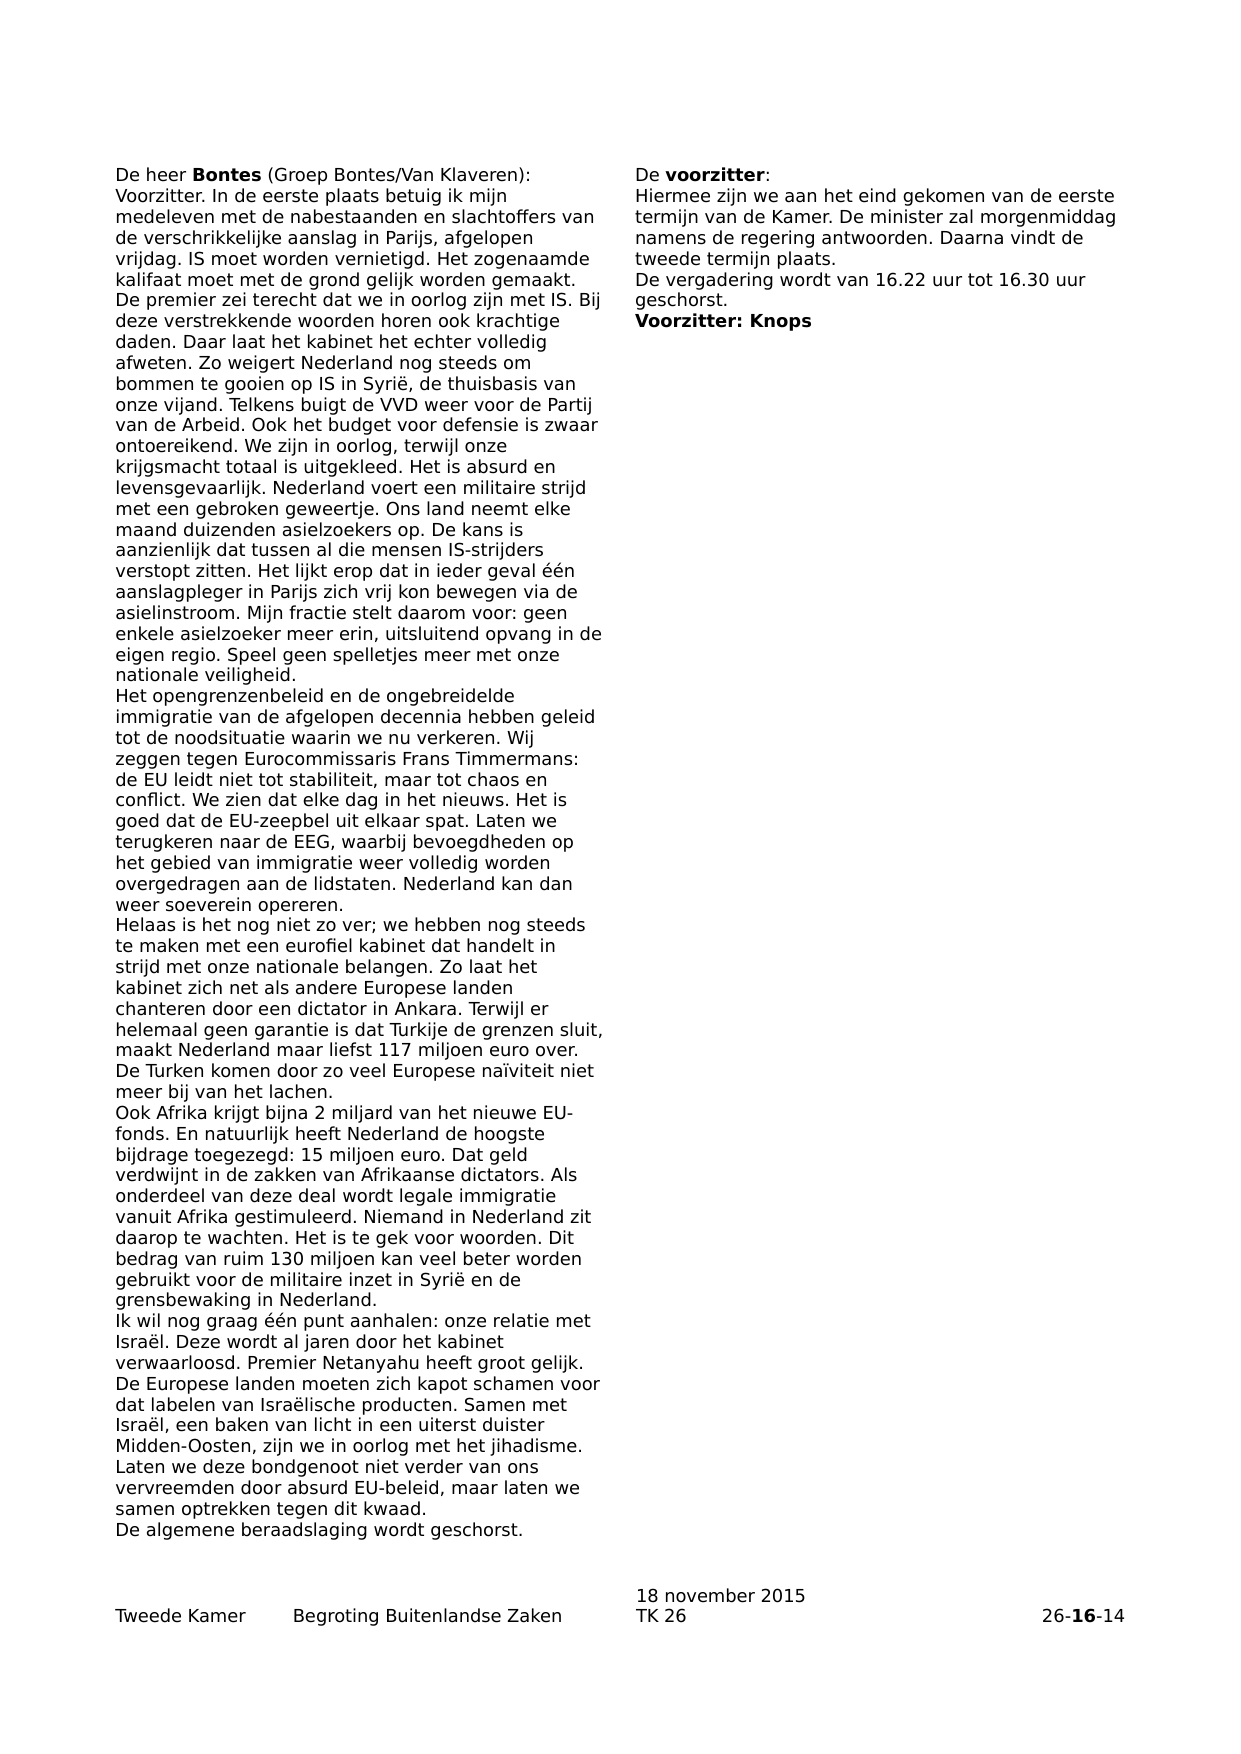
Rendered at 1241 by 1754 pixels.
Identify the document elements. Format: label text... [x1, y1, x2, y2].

text De heer Bontes (Groep Bontes/Van Klaveren): [115, 165, 605, 186]
text Ik wil nog graag één punt aanhalen: onze relatie met Israël. Deze wordt al jaren door het kabinet verwaarloosd. Premier Netanyahu heeft groot gelijk. De Europese landen moeten zich kapot schamen voor dat labelen van Israëlische producten. Samen met Israël, een baken van licht in een uiterst duister Midden-Oosten, zijn we in oorlog met het jihadisme. Laten we deze bondgenoot niet verder van ons vervreemden door absurd EU-beleid, maar laten we samen optrekken tegen dit kwaad. [115, 1311, 605, 1519]
text Ook Afrika krijgt bijna 2 miljard van het nieuwe EU-fonds. En natuurlijk heeft Nederland de hoogste bijdrage toegezegd: 15 miljoen euro. Dat geld verdwijnt in de zakken van Afrikaanse dictators. Als onderdeel van deze deal wordt legale immigratie vanuit Afrika gestimuleerd. Niemand in Nederland zit daarop te wachten. Het is te gek voor woorden. Dit bedrag van ruim 130 miljoen kan veel beter worden gebruikt voor de militaire inzet in Syrië en de grensbewaking in Nederland. [115, 1103, 605, 1311]
text Voorzitter. In de eerste plaats betuig ik mijn medeleven met de nabestaanden en slachtoffers van de verschrikkelijke aanslag in Parijs, afgelopen vrijdag. IS moet worden vernietigd. Het zogenaamde kalifaat moet met de grond gelijk worden gemaakt. De premier zei terecht dat we in oorlog zijn met IS. Bij deze verstrekkende woorden horen ook krachtige daden. Daar laat het kabinet het echter volledig afweten. Zo weigert Nederland nog steeds om bommen te gooien op IS in Syrië, de thuisbasis van onze vijand. Telkens buigt de VVD weer voor de Partij van de Arbeid. Ook het budget voor defensie is zwaar ontoereikend. We zijn in oorlog, terwijl onze krijgsmacht totaal is uitgekleed. Het is absurd en levensgevaarlijk. Nederland voert een militaire strijd met een gebroken geweertje. Ons land neemt elke maand duizenden asielzoekers op. De kans is aanzienlijk dat tussen al die mensen IS-strijders verstopt zitten. Het lijkt erop dat in ieder geval één aanslagpleger in Parijs zich vrij kon bewegen via de asielinstroom. Mijn fractie stelt daarom voor: geen enkele asielzoeker meer erin, uitsluitend opvang in de eigen regio. Speel geen spelletjes meer met onze nationale veiligheid. [115, 186, 605, 686]
text De voorzitter: [635, 165, 1125, 186]
text Hiermee zijn we aan het eind gekomen van de eerste termijn van de Kamer. De minister zal morgenmiddag namens de regering antwoorden. Daarna vindt de tweede termijn plaats. [635, 186, 1125, 269]
text De vergadering wordt van 16.22 uur tot 16.30 uur geschorst. [635, 269, 1125, 311]
text De algemene beraadslaging wordt geschorst. [115, 1519, 605, 1540]
text Helaas is het nog niet zo ver; we hebben nog steeds te maken met een eurofiel kabinet dat handelt in strijd met onze nationale belangen. Zo laat het kabinet zich net als andere Europese landen chanteren door een dictator in Ankara. Terwijl er helemaal geen garantie is dat Turkije de grenzen sluit, maakt Nederland maar liefst 117 miljoen euro over. De Turken komen door zo veel Europese naïviteit niet meer bij van het lachen. [115, 915, 605, 1103]
text Het opengrenzenbeleid en de ongebreidelde immigratie van de afgelopen decennia hebben geleid tot de noodsituatie waarin we nu verkeren. Wij zeggen tegen Eurocommissaris Frans Timmermans: de EU leidt niet tot stabiliteit, maar tot chaos en conflict. We zien dat elke dag in het nieuws. Het is goed dat de EU-zeepbel uit elkaar spat. Laten we terugkeren naar de EEG, waarbij bevoegdheden op het gebied van immigratie weer volledig worden overgedragen aan de lidstaten. Nederland kan dan weer soeverein opereren. [115, 686, 605, 915]
text Voorzitter: Knops [635, 311, 1125, 332]
